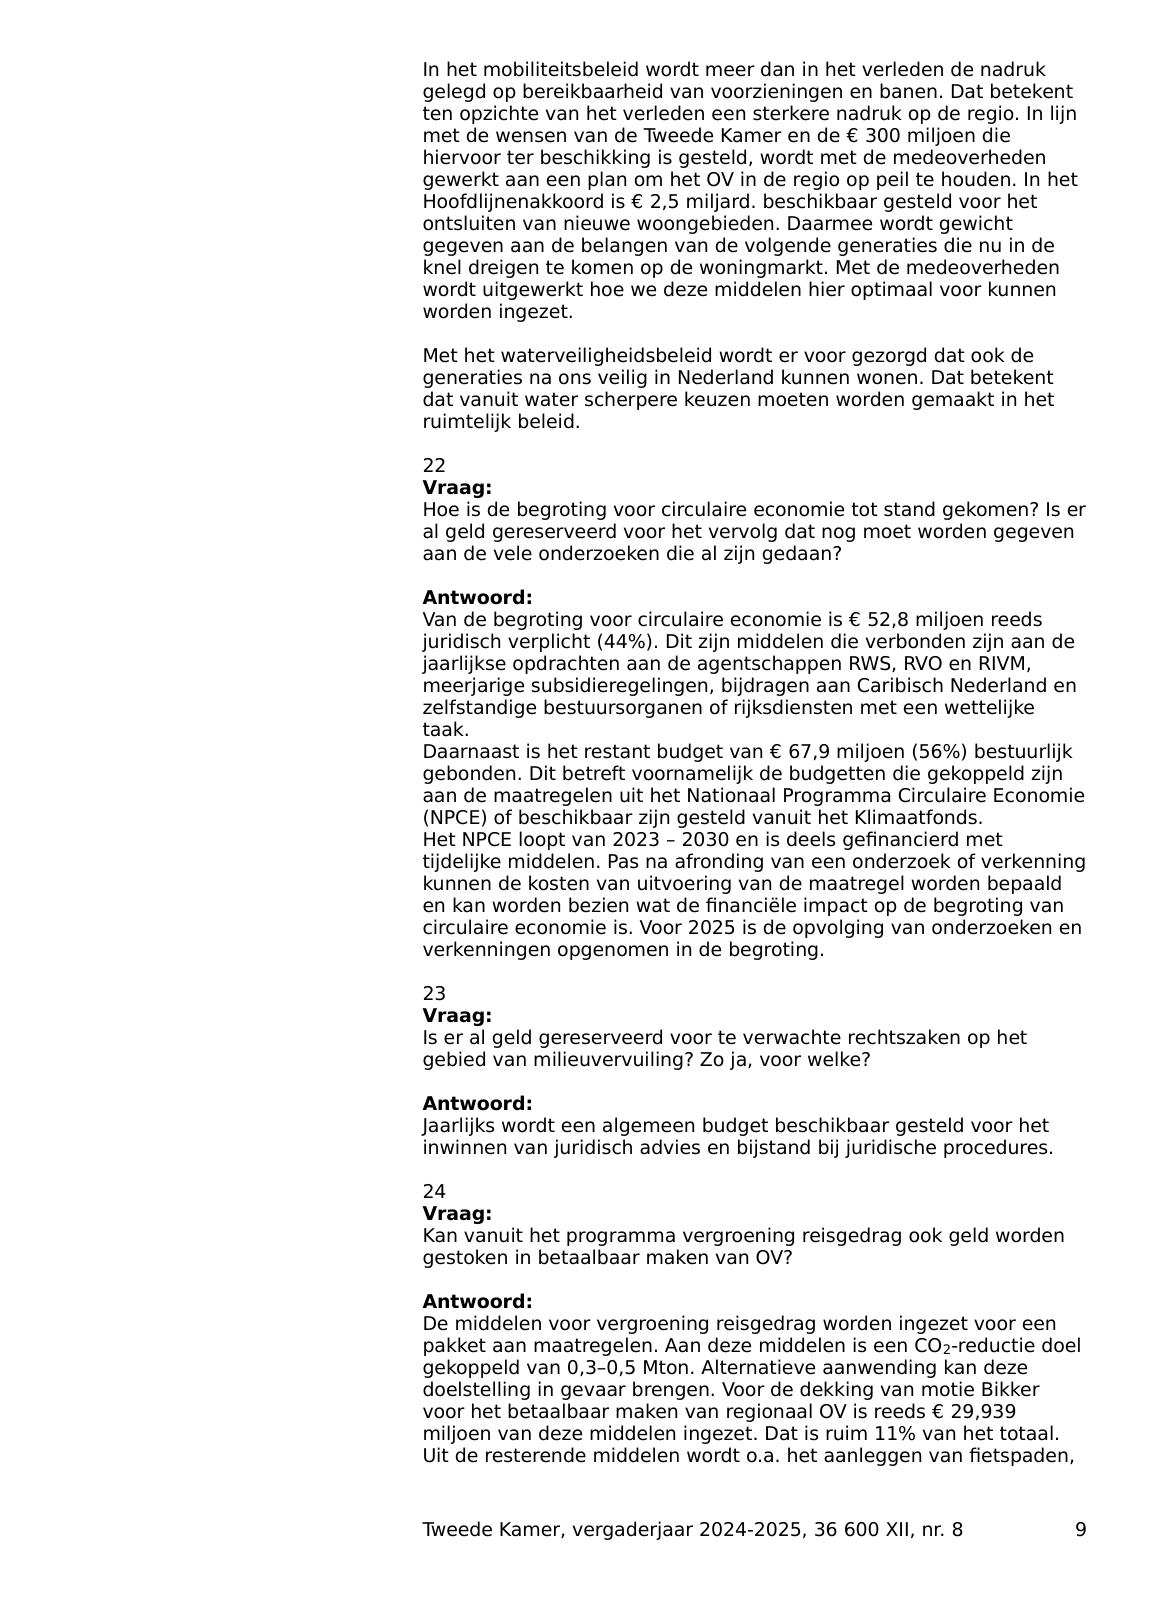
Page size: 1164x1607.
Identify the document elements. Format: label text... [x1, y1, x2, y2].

text De middelen voor vergroening reisgedrag worden ingezet voor een pakket aan maatregelen. Aan deze middelen is een CO2-reductie doel gekoppeld van 0,3–0,5 Mton. Alternatieve aanwending kan deze doelstelling in gevaar brengen. Voor de dekking van motie Bikker voor het betaalbaar maken van regionaal OV is reeds € 29,939 miljoen van deze middelen ingezet. Dat is ruim 11% van het totaal. Uit de resterende middelen wordt o.a. het aanleggen van fietspaden, [422, 1313, 1087, 1467]
text Van de begroting voor circulaire economie is € 52,8 miljoen reeds juridisch verplicht (44%). Dit zijn middelen die verbonden zijn aan de jaarlijkse opdrachten aan de agentschappen RWS, RVO en RIVM, meerjarige subsidieregelingen, bijdragen aan Caribisch Nederland en zelfstandige bestuursorganen of rijksdiensten met een wettelijke taak. [422, 609, 1087, 741]
text Vraag: [422, 1005, 1087, 1027]
text Antwoord: [422, 587, 1087, 609]
text 24 [422, 1181, 1087, 1203]
text Het NPCE loopt van 2023 – 2030 en is deels gefinancierd met tijdelijke middelen. Pas na afronding van een onderzoek of verkenning kunnen de kosten van uitvoering van de maatregel worden bepaald en kan worden bezien wat de financiële impact op de begroting van circulaire economie is. Voor 2025 is de opvolging van onderzoeken en verkenningen opgenomen in de begroting. [422, 829, 1087, 961]
text In het mobiliteitsbeleid wordt meer dan in het verleden de nadruk gelegd op bereikbaarheid van voorzieningen en banen. Dat betekent ten opzichte van het verleden een sterkere nadruk op de regio. In lijn met de wensen van de Tweede Kamer en de € 300 miljoen die hiervoor ter beschikking is gesteld, wordt met de medeoverheden gewerkt aan een plan om het OV in de regio op peil te houden. In het Hoofdlijnenakkoord is € 2,5 miljard. beschikbaar gesteld voor het ontsluiten van nieuwe woongebieden. Daarmee wordt gewicht gegeven aan de belangen van de volgende generaties die nu in de knel dreigen te komen op de woningmarkt. Met de medeoverheden wordt uitgewerkt hoe we deze middelen hier optimaal voor kunnen worden ingezet. [422, 59, 1087, 323]
text Daarnaast is het restant budget van € 67,9 miljoen (56%) bestuurlijk gebonden. Dit betreft voornamelijk de budgetten die gekoppeld zijn aan de maatregelen uit het Nationaal Programma Circulaire Economie (NPCE) of beschikbaar zijn gesteld vanuit het Klimaatfonds. [422, 741, 1087, 829]
text Jaarlijks wordt een algemeen budget beschikbaar gesteld voor het inwinnen van juridisch advies en bijstand bij juridische procedures. [422, 1115, 1087, 1159]
text Antwoord: [422, 1093, 1087, 1115]
text Met het waterveiligheidsbeleid wordt er voor gezorgd dat ook de generaties na ons veilig in Nederland kunnen wonen. Dat betekent dat vanuit water scherpere keuzen moeten worden gemaakt in het ruimtelijk beleid. [422, 345, 1087, 433]
text 22 [422, 455, 1087, 477]
text Vraag: [422, 1203, 1087, 1225]
text Antwoord: [422, 1291, 1087, 1313]
text 23 [422, 983, 1087, 1005]
text Is er al geld gereserveerd voor te verwachte rechtszaken op het gebied van milieuvervuiling? Zo ja, voor welke? [422, 1027, 1087, 1071]
text Kan vanuit het programma vergroening reisgedrag ook geld worden gestoken in betaalbaar maken van OV? [422, 1225, 1087, 1269]
text Vraag: [422, 477, 1087, 499]
text Hoe is de begroting voor circulaire economie tot stand gekomen? Is er al geld gereserveerd voor het vervolg dat nog moet worden gegeven aan de vele onderzoeken die al zijn gedaan? [422, 499, 1087, 565]
